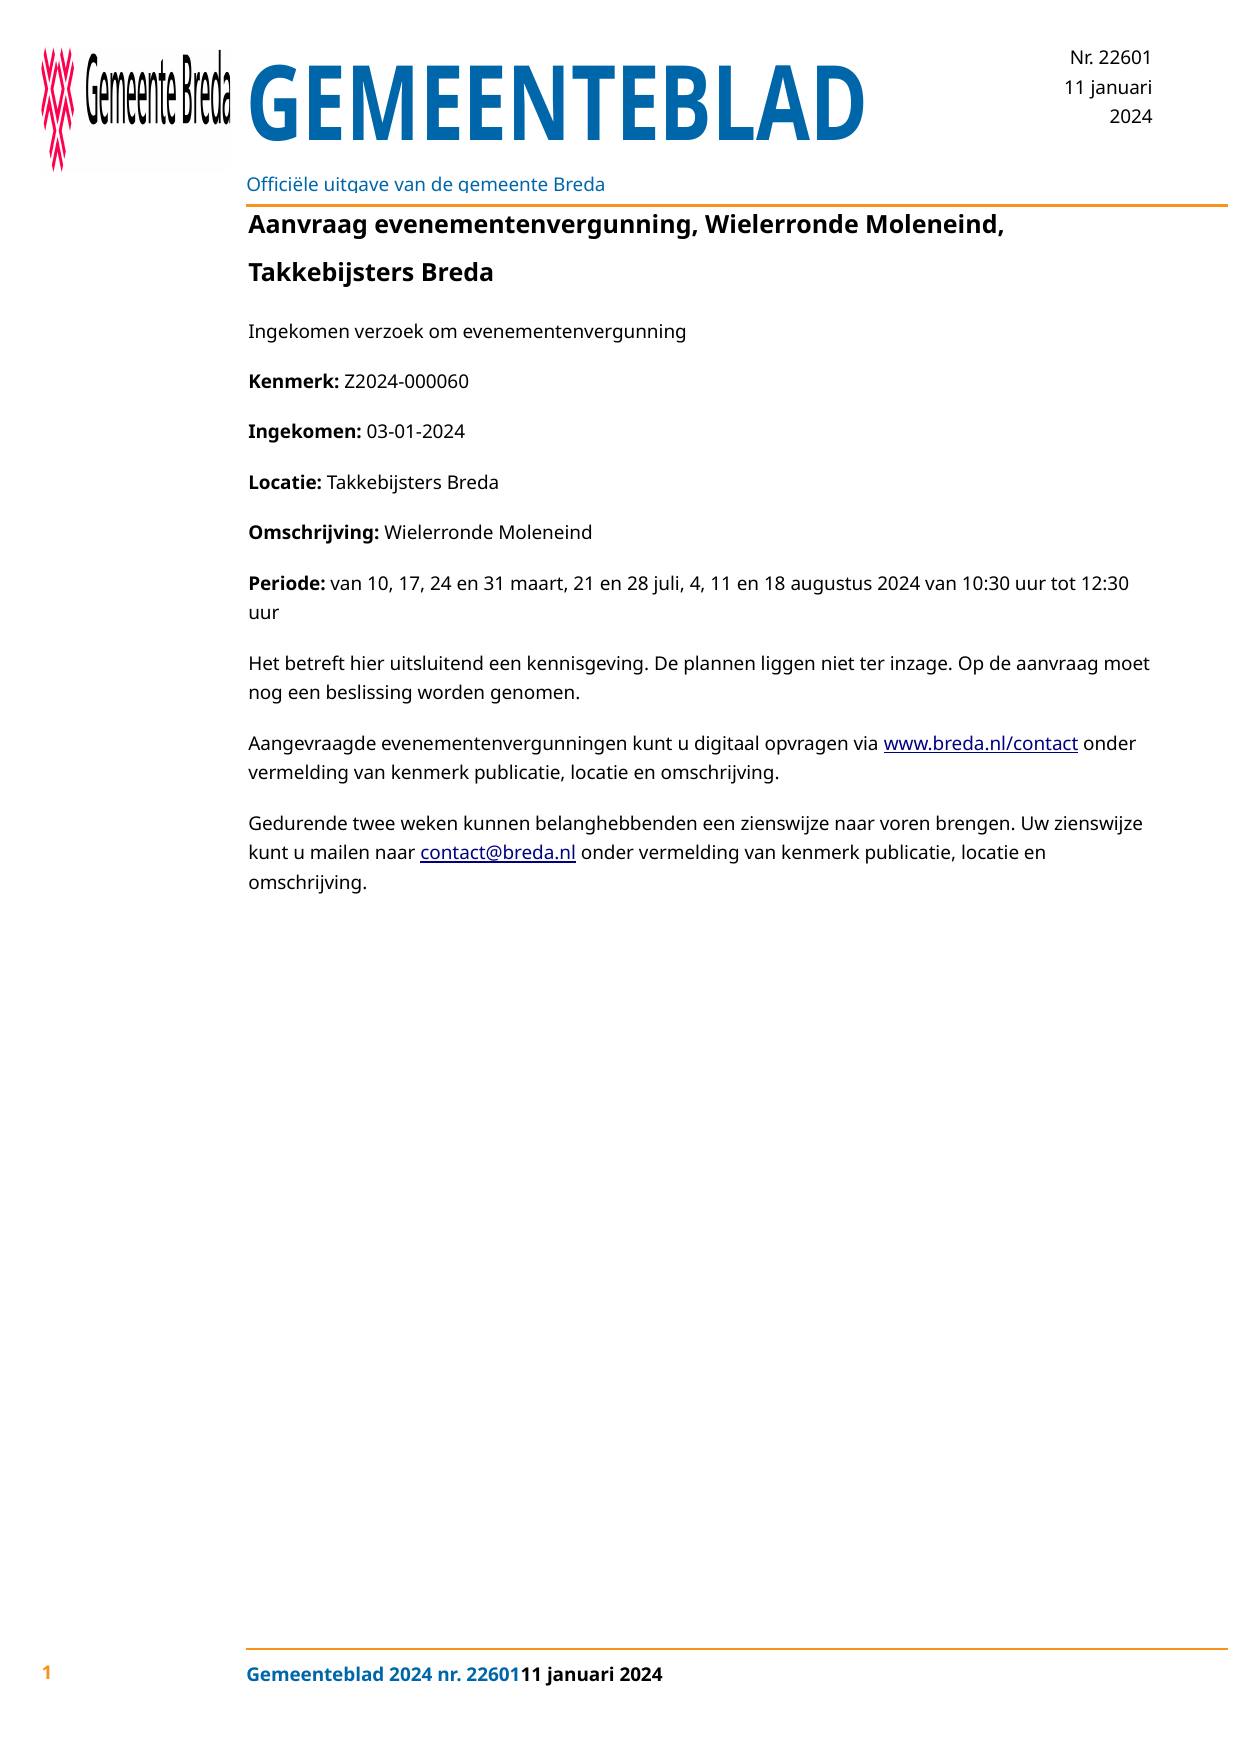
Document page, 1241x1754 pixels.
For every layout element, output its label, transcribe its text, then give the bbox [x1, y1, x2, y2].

text Gedurende twee weken kunnen belanghebbenden een zienswijze naar voren brengen. Uw zienswijze kunt u mailen naar contact@breda.nl onder vermelding van kenmerk publicatie, locatie en omschrijving. [248, 810, 1152, 895]
text Aangevraagde evenementenvergunningen kunt u digitaal opvragen via www.breda.nl/contact onder vermelding van kenmerk publicatie, locatie en omschrijving. [248, 730, 1152, 785]
text Ingekomen verzoek om evenementenvergunning [248, 318, 1152, 344]
text Het betreft hier uitsluitend een kennisgeving. De plannen liggen niet ter inzage. Op de aanvraag moet nog een beslissing worden genomen. [248, 650, 1152, 705]
text Omschrijving: Wielerronde Moleneind [248, 519, 1152, 545]
text Ingekomen: 03-01-2024 [248, 419, 1152, 444]
text Locatie: Takkebijsters Breda [248, 469, 1152, 495]
picture [41, 47, 231, 172]
text Periode: van 10, 17, 24 en 31 maart, 21 en 28 juli, 4, 11 en 18 augustus 2024 van 10:30 uur tot 12:30 uur [248, 570, 1152, 625]
text Kenmerk: Z2024-000060 [248, 368, 1152, 394]
text Aanvraag evenementenvergunning, Wielerronde Moleneind, Takkebijsters Breda [248, 207, 1152, 288]
